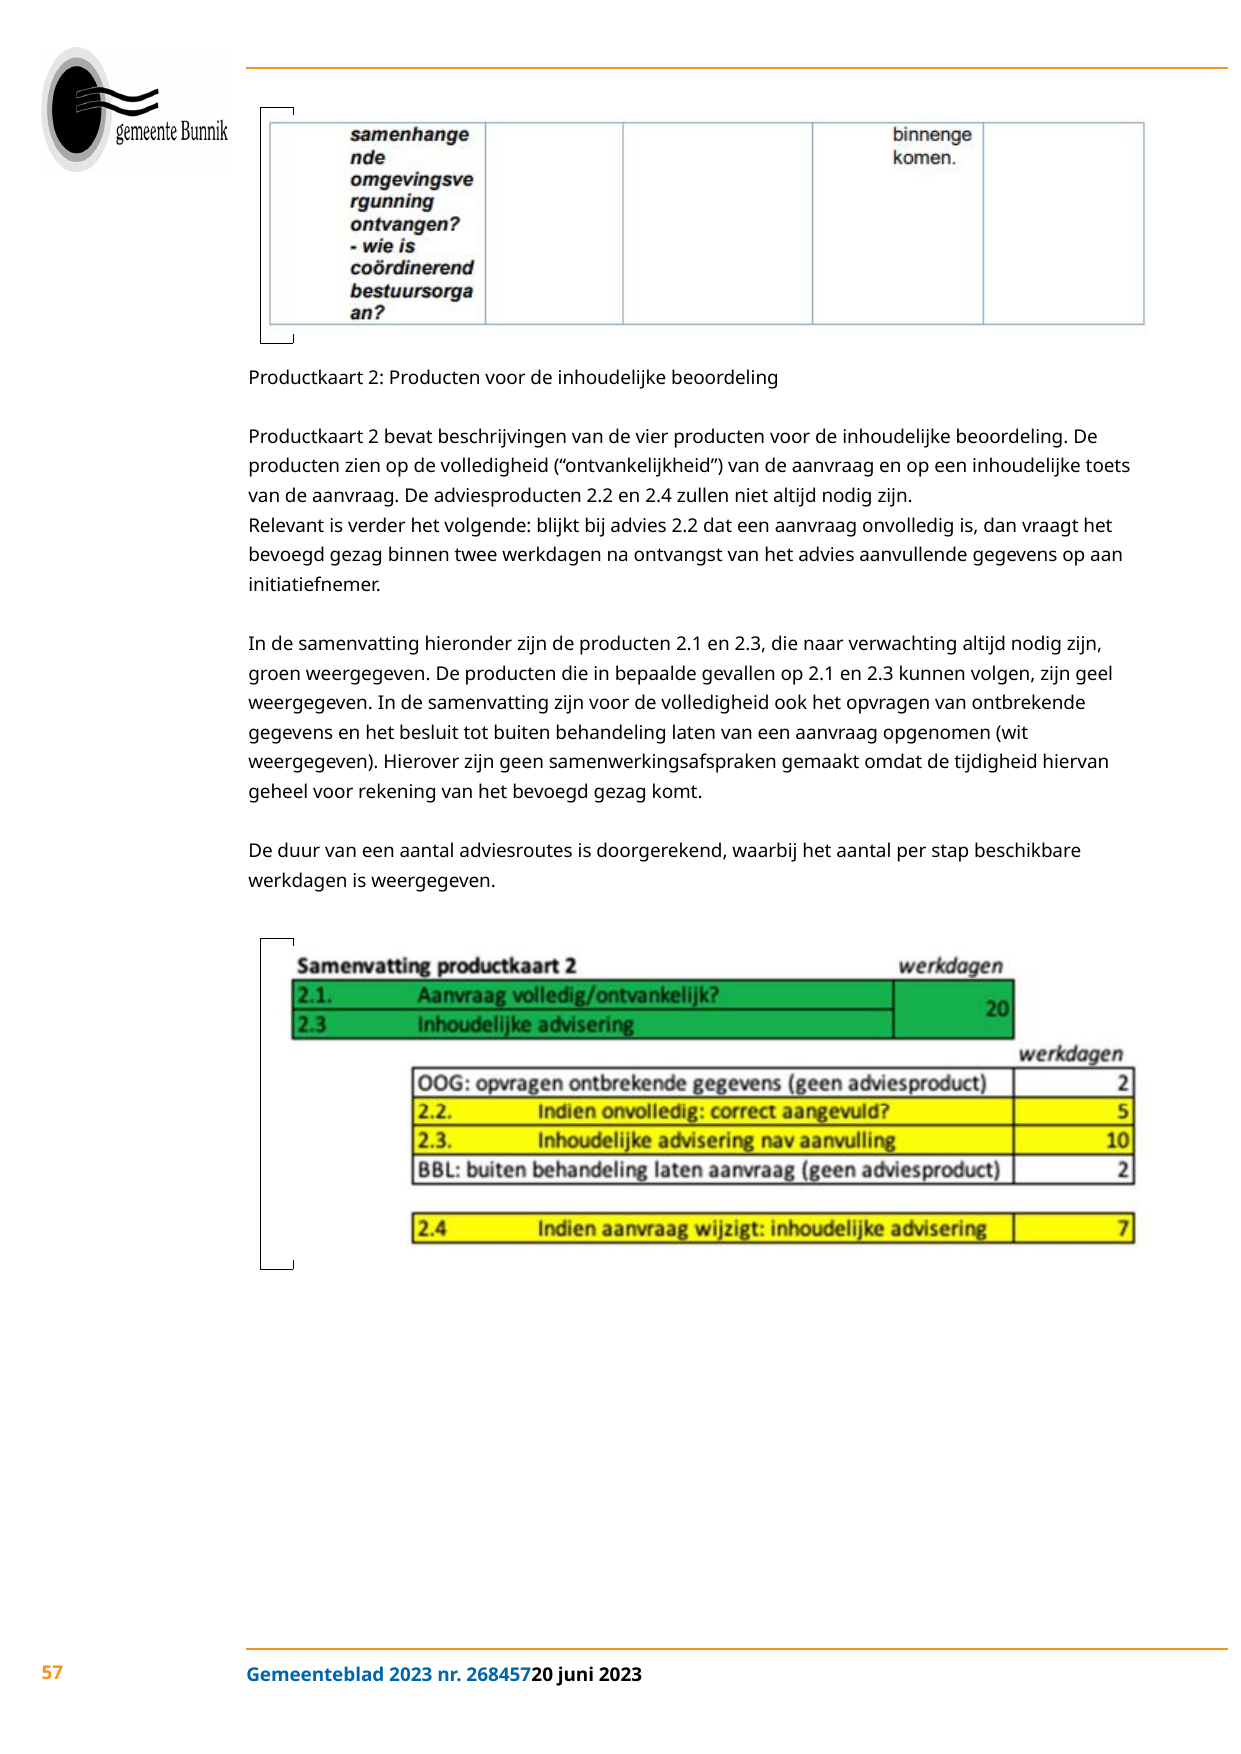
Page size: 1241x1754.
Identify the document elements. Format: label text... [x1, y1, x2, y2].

picture [268, 946, 1155, 1260]
text Productkaart 2: Producten voor de inhoudelijke beoordeling [248, 364, 1152, 389]
text Relevant is verder het volgende: blijkt bij advies 2.2 dat een aanvraag onvolledig is, dan vraagt het bevoegd gezag binnen twee werkdagen na ontvangst van het advies aanvullende gegevens op aan initiatiefnemer. [248, 512, 1152, 597]
picture [268, 115, 1155, 334]
picture [41, 47, 231, 172]
text In de samenvatting hieronder zijn de producten 2.1 en 2.3, die naar verwachting altijd nodig zijn, groen weergegeven. De producten die in bepaalde gevallen op 2.1 en 2.3 kunnen volgen, zijn geel weergegeven. In de samenvatting zijn voor de volledigheid ook het opvragen van ontbrekende gegevens en het besluit tot buiten behandeling laten van een aanvraag opgenomen (wit weergegeven). Hierover zijn geen samenwerkingsafspraken gemaakt omdat de tijdigheid hiervan geheel voor rekening van het bevoegd gezag komt. [248, 630, 1152, 804]
text De duur van een aantal adviesroutes is doorgerekend, waarbij het aantal per stap beschikbare werkdagen is weergegeven. [248, 837, 1152, 892]
text Productkaart 2 bevat beschrijvingen van de vier producten voor de inhoudelijke beoordeling. De producten zien op de volledigheid (“ontvankelijkheid”) van de aanvraag en op een inhoudelijke toets van de aanvraag. De adviesproducten 2.2 en 2.4 zullen niet altijd nodig zijn. [248, 423, 1152, 508]
